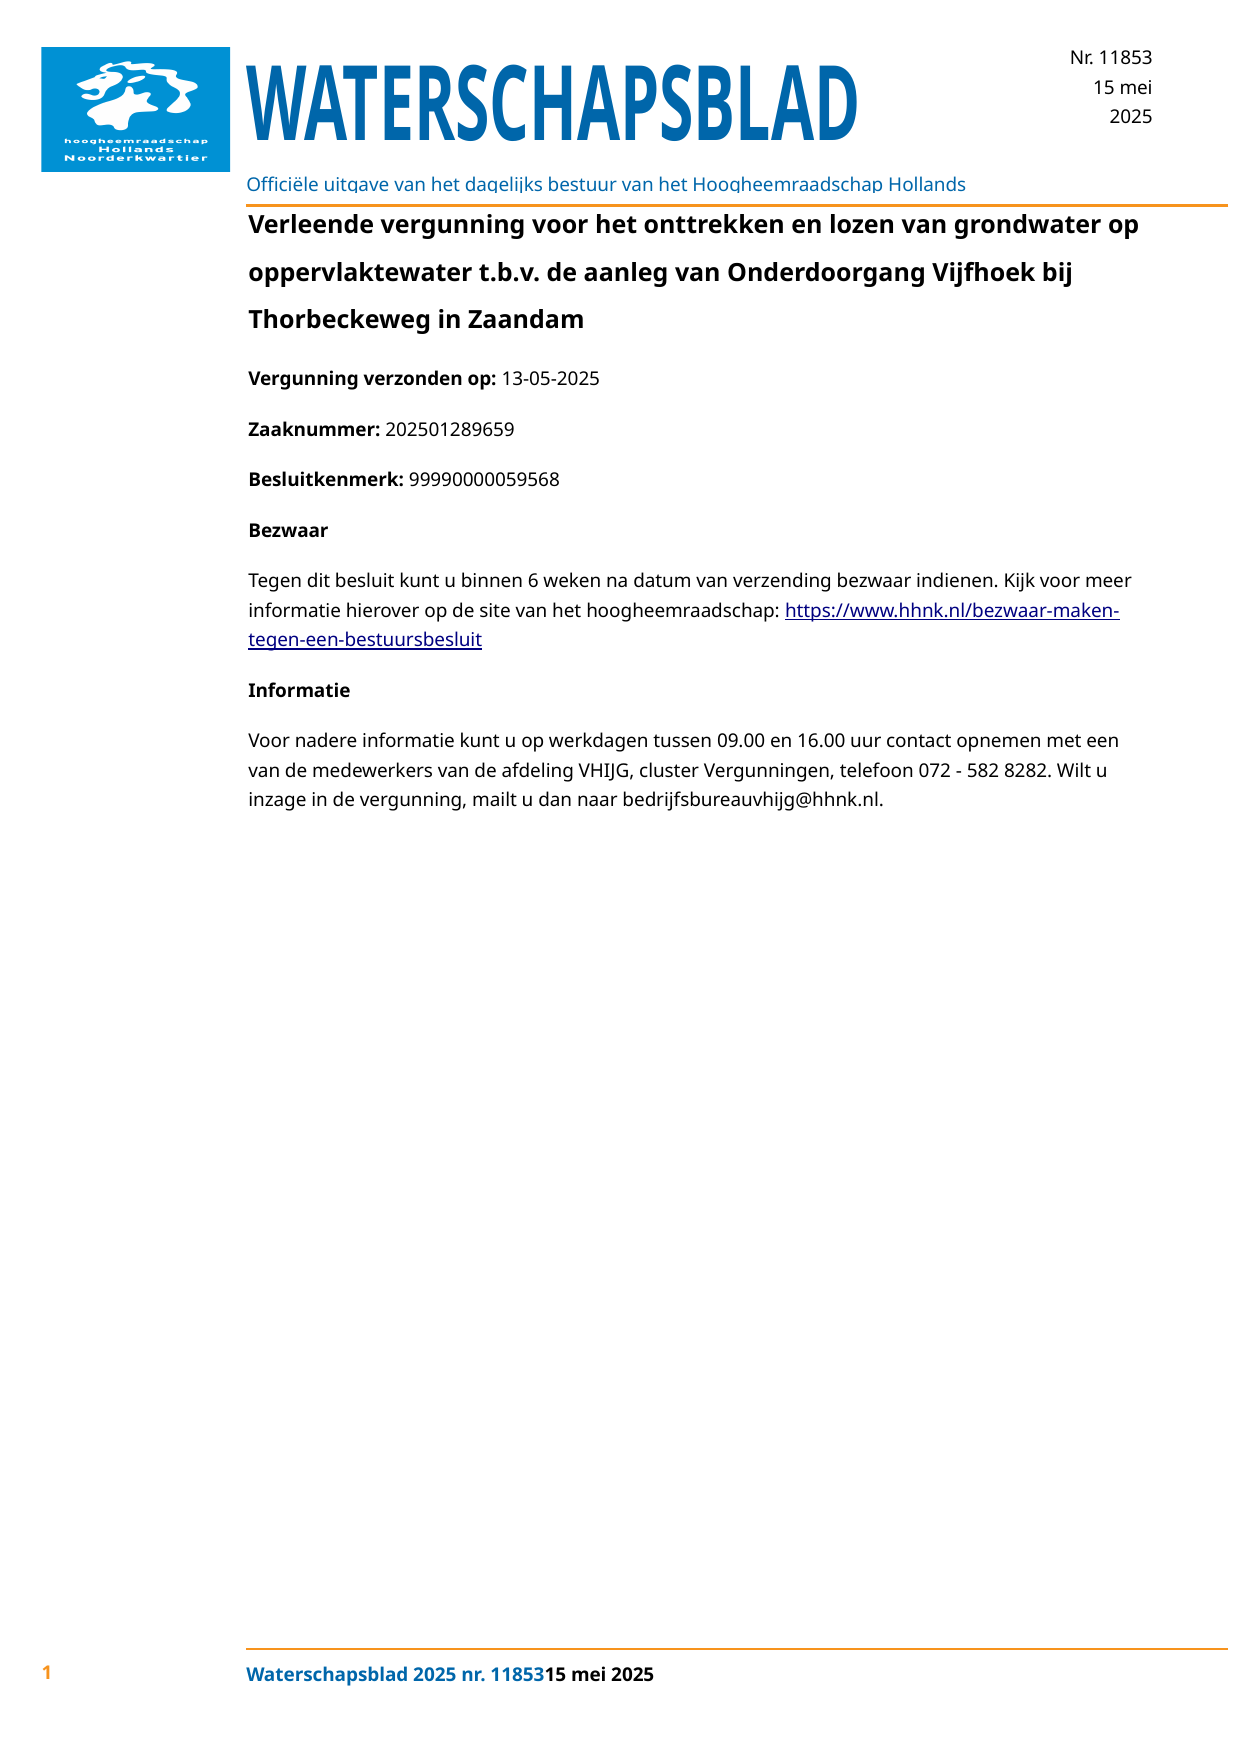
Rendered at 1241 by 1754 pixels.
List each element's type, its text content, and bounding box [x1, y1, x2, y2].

text Voor nadere informatie kunt u op werkdagen tussen 09.00 en 16.00 uur contact opnemen met een van de medewerkers van de afdeling VHIJG, cluster Vergunningen, telefoon 072 - 582 8282. Wilt u inzage in de vergunning, mailt u dan naar bedrijfsbureauvhijg@hhnk.nl. [248, 727, 1152, 812]
text Tegen dit besluit kunt u binnen 6 weken na datum van verzending bezwaar indienen. Kijk voor meer informatie hierover op de site van het hoogheemraadschap: https://www.hhnk.nl/bezwaar-maken-tegen-een-bestuursbesluit [248, 567, 1152, 652]
text Informatie [248, 677, 1152, 702]
text Vergunning verzonden op: 13-05-2025 [248, 366, 1152, 391]
text Verleende vergunning voor het onttrekken en lozen van grondwater op oppervlaktewater t.b.v. de aanleg van Onderdoorgang Vijfhoek bij Thorbeckeweg in Zaandam [248, 207, 1152, 336]
text Besluitkenmerk: 99990000059568 [248, 466, 1152, 492]
text Zaaknummer: 202501289659 [248, 416, 1152, 442]
picture [78, 64, 122, 99]
picture [118, 62, 197, 112]
picture [88, 87, 157, 130]
text Bezwaar [248, 517, 1152, 542]
picture [129, 76, 144, 82]
